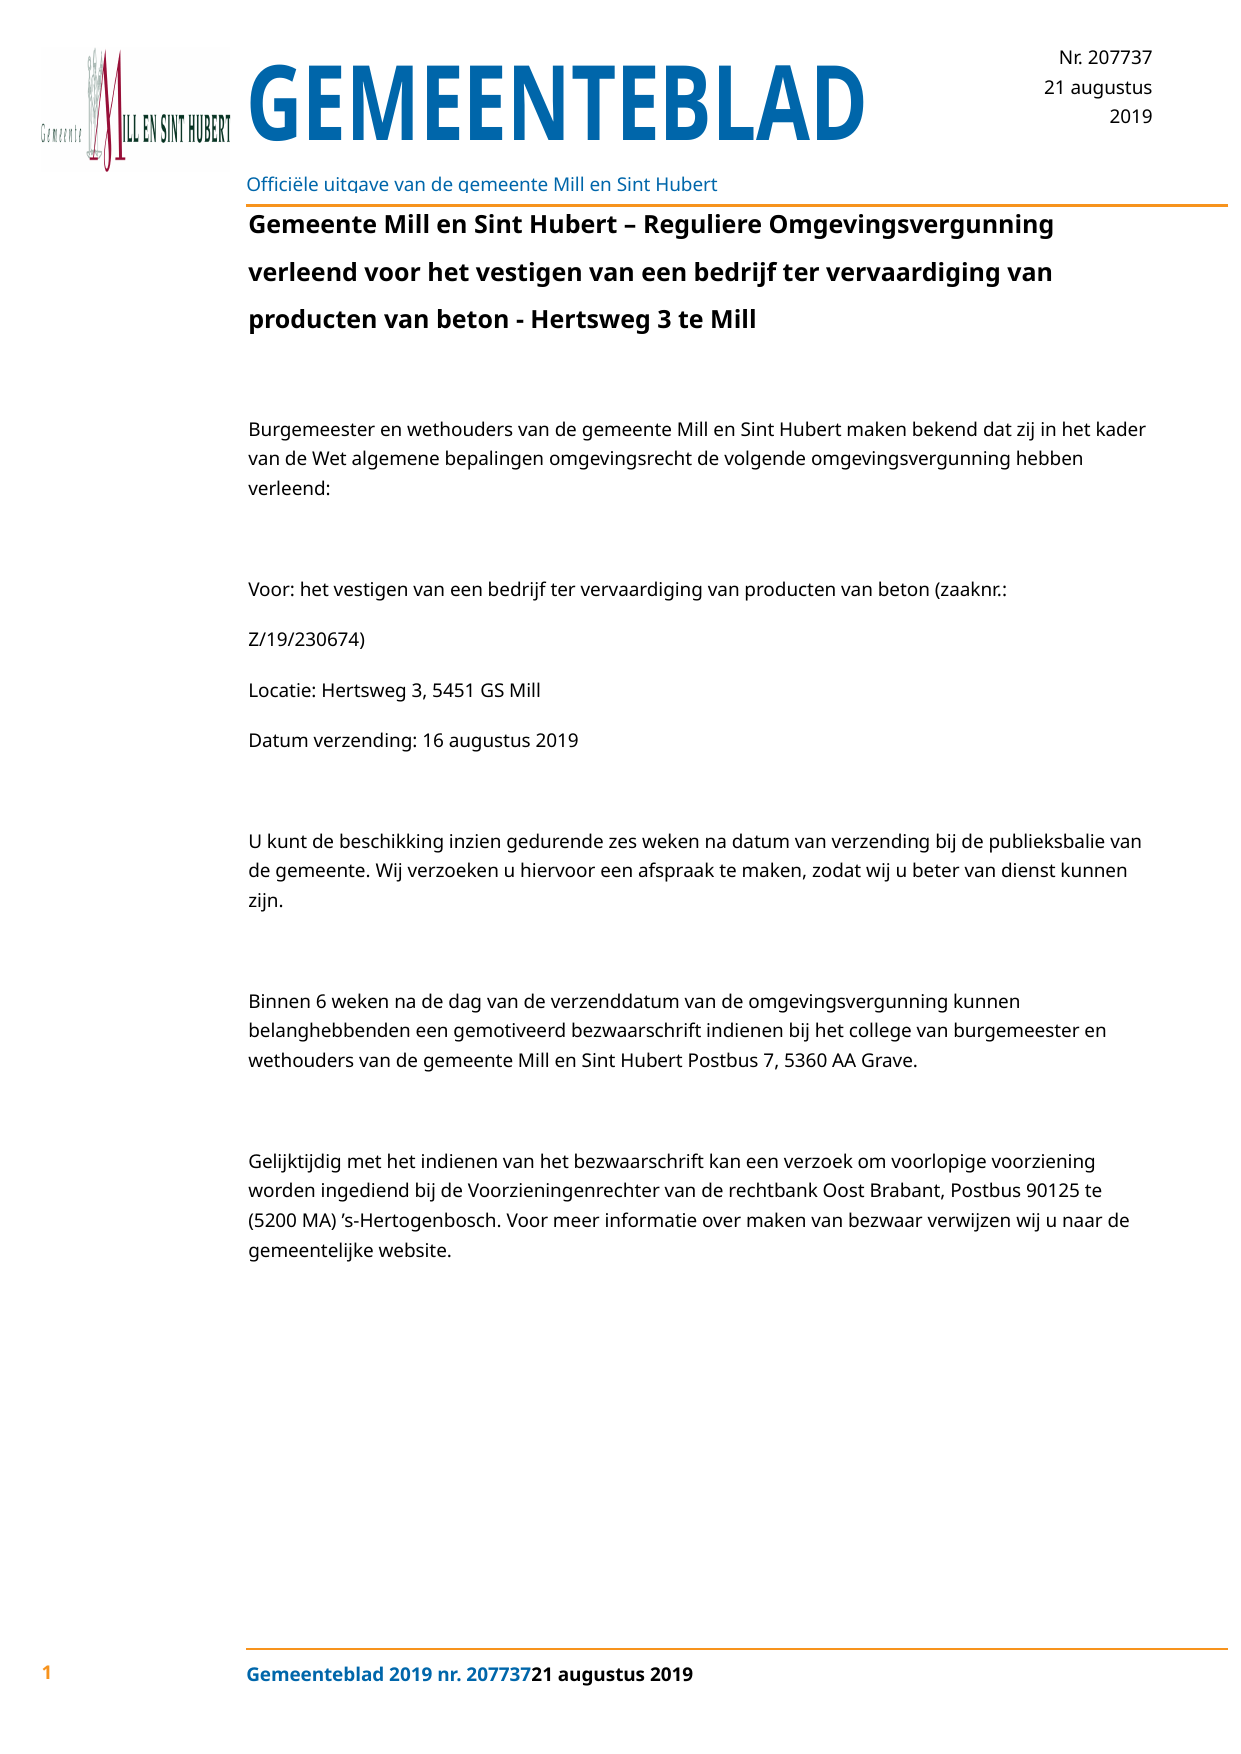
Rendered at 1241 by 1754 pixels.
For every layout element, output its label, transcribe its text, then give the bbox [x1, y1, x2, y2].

text Gelijktijdig met het indienen van het bezwaarschrift kan een verzoek om voorlopige voorziening worden ingediend bij de Voorzieningenrechter van de rechtbank Oost Brabant, Postbus 90125 te (5200 MA) ’s-Hertogenbosch. Voor meer informatie over maken van bezwaar verwijzen wij u naar de gemeentelijke website. [248, 1148, 1152, 1262]
text Burgemeester en wethouders van de gemeente Mill en Sint Hubert maken bekend dat zij in het kader van de Wet algemene bepalingen omgevingsrecht de volgende omgevingsvergunning hebben verleend: [248, 416, 1152, 501]
text Locatie: Hertsweg 3, 5451 GS Mill [248, 677, 1152, 702]
text Z/19/230674) [248, 626, 1152, 652]
text U kunt de beschikking inzien gedurende zes weken na datum van verzending bij de publieksbalie van de gemeente. Wij verzoeken u hiervoor een afspraak te maken, zodat wij u beter van dienst kunnen zijn. [248, 828, 1152, 913]
text Binnen 6 weken na de dag van de verzenddatum van de omgevingsvergunning kunnen belanghebbenden een gemotiveerd bezwaarschrift indienen bij het college van burgemeester en wethouders van de gemeente Mill en Sint Hubert Postbus 7, 5360 AA Grave. [248, 988, 1152, 1073]
text Gemeente Mill en Sint Hubert – Reguliere Omgevingsvergunning verleend voor het vestigen van een bedrijf ter vervaardiging van producten van beton - Hertsweg 3 te Mill [248, 207, 1152, 336]
text Datum verzending: 16 augustus 2019 [248, 727, 1152, 753]
text Voor: het vestigen van een bedrijf ter vervaardiging van producten van beton (zaaknr.: [248, 576, 1152, 602]
picture [41, 47, 231, 172]
